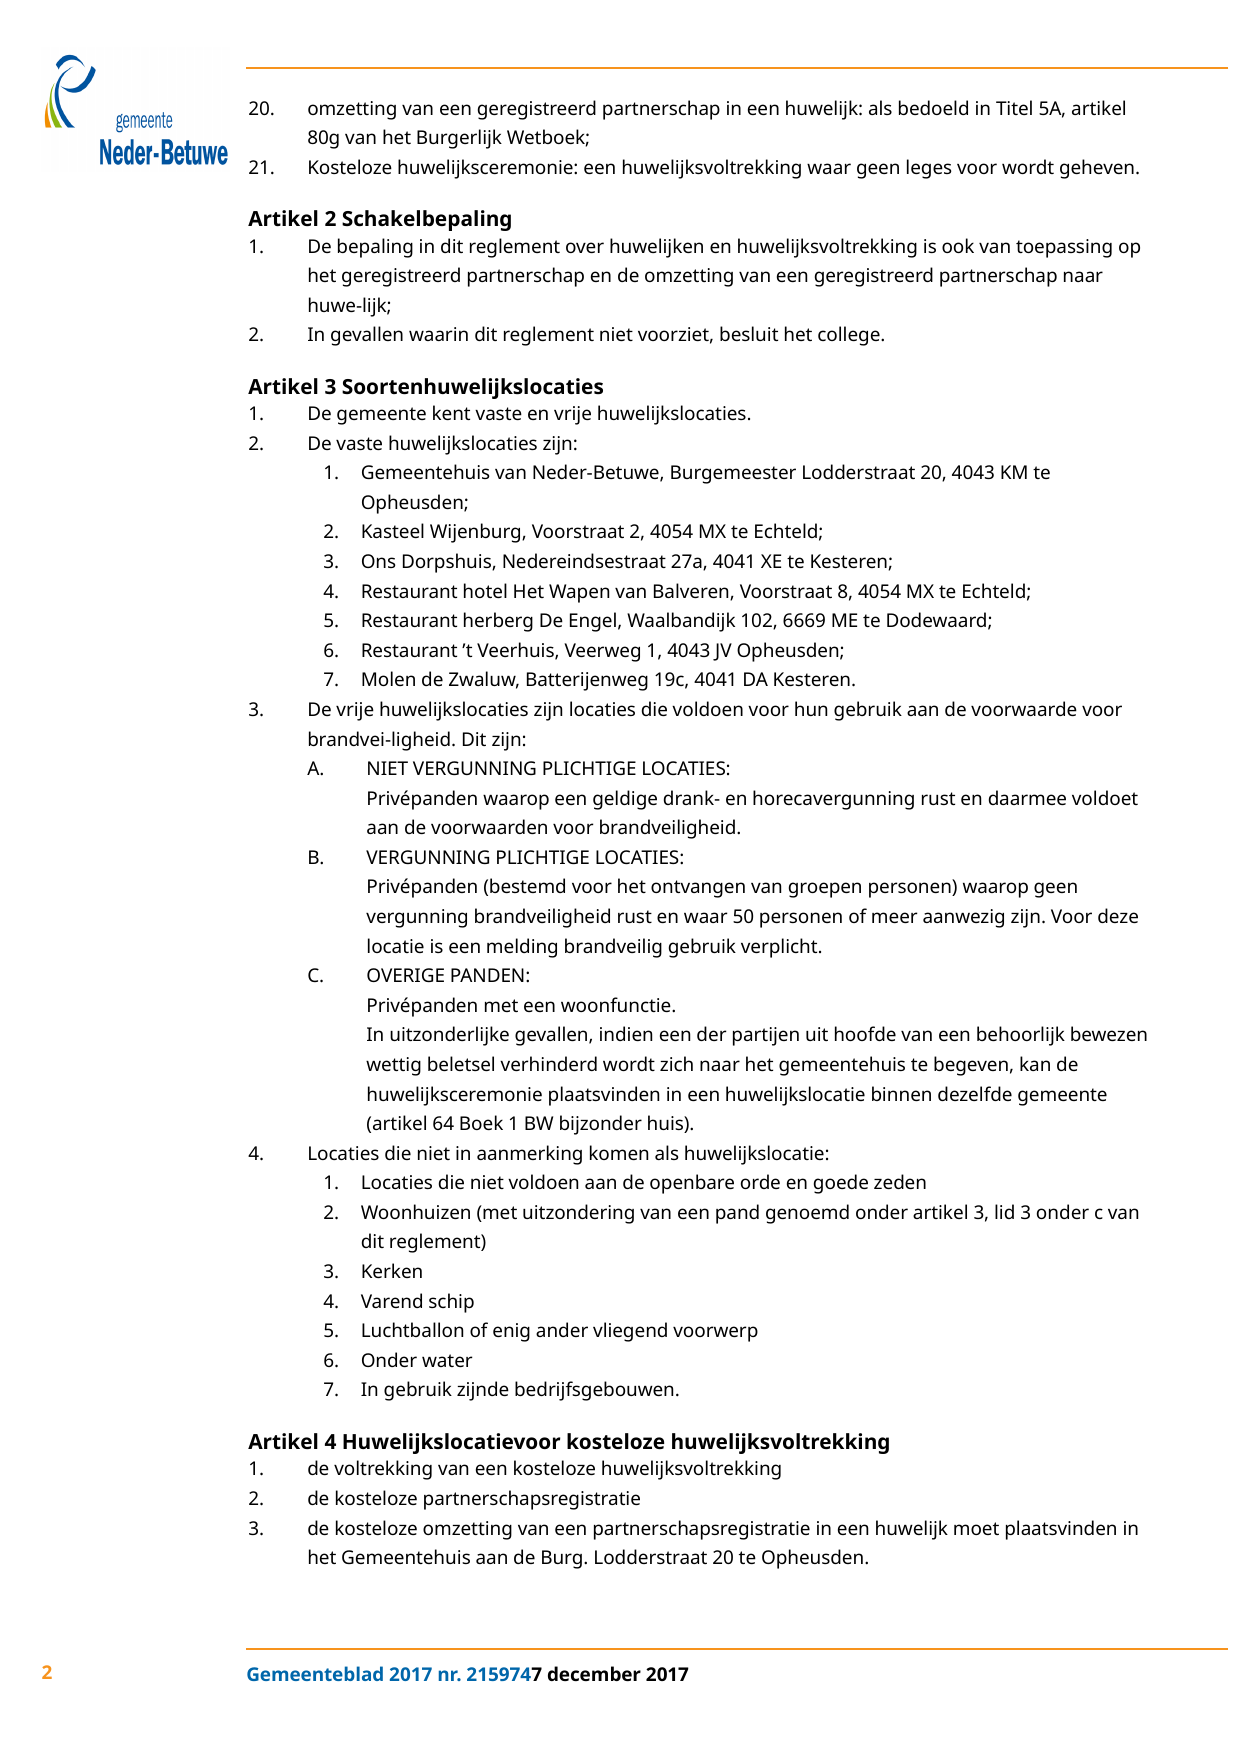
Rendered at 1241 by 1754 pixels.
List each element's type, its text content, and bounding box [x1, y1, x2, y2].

list Molen de Zwaluw, Batterijenweg 19c, 4041 DA Kesteren. [323, 667, 1152, 692]
picture [41, 47, 231, 172]
list Restaurant herberg De Engel, Waalbandijk 102, 6669 ME te Dodewaard; [323, 607, 1152, 633]
list Privépanden waarop een geldige drank- en horecavergunning rust en daarmee voldoet aan de voorwaarden voor brandveiligheid. [307, 785, 1152, 840]
list Onder water [323, 1347, 1152, 1373]
list Locaties die niet in aanmerking komen als huwelijkslocatie: [248, 1140, 1152, 1166]
list Varend schip [323, 1288, 1152, 1314]
list Kasteel Wijenburg, Voorstraat 2, 4054 MX te Echteld; [323, 519, 1152, 544]
text Artikel 4 Huwelijkslocatievoor kosteloze huwelijksvoltrekking [248, 1427, 1152, 1456]
list NIET VERGUNNING PLICHTIGE LOCATIES: [307, 755, 1152, 781]
list Kosteloze huwelijksceremonie: een huwelijksvoltrekking waar geen leges voor wordt geheven. [248, 154, 1152, 180]
list VERGUNNING PLICHTIGE LOCATIES: [307, 844, 1152, 870]
list De bepaling in dit reglement over huwelijken en huwelijksvoltrekking is ook van toepassing op het geregistreerd partnerschap en de omzetting van een geregistreerd partnerschap naar huwe-lijk; [248, 233, 1152, 318]
list In gevallen waarin dit reglement niet voorziet, besluit het college. [248, 322, 1152, 347]
list De gemeente kent vaste en vrije huwelijkslocaties. [248, 400, 1152, 426]
text Artikel 2 Schakelbepaling [248, 204, 1152, 233]
list OVERIGE PANDEN: [307, 962, 1152, 988]
text Artikel 3 Soortenhuwelijkslocaties [248, 372, 1152, 400]
list de voltrekking van een kosteloze huwelijksvoltrekking [248, 1456, 1152, 1481]
list De vrije huwelijkslocaties zijn locaties die voldoen voor hun gebruik aan de voorwaarde voor brandvei-ligheid. Dit zijn: [248, 696, 1152, 752]
list Kerken [323, 1258, 1152, 1284]
list Privépanden (bestemd voor het ontvangen van groepen personen) waarop geen vergunning brandveiligheid rust en waar 50 personen of meer aanwezig zijn. Voor deze locatie is een melding brandveilig gebruik verplicht. [307, 874, 1152, 959]
list Locaties die niet voldoen aan de openbare orde en goede zeden [323, 1169, 1152, 1195]
list Restaurant ’t Veerhuis, Veerweg 1, 4043 JV Opheusden; [323, 637, 1152, 663]
list de kosteloze omzetting van een partnerschapsregistratie in een huwelijk moet plaatsvinden in het Gemeentehuis aan de Burg. Lodderstraat 20 te Opheusden. [248, 1515, 1152, 1570]
list omzetting van een geregistreerd partnerschap in een huwelijk: als bedoeld in Titel 5A, artikel 80g van het Burgerlijk Wetboek; [248, 95, 1152, 150]
list Gemeentehuis van Neder-Betuwe, Burgemeester Lodderstraat 20, 4043 KM te Opheusden; [323, 459, 1152, 515]
list In gebruik zijnde bedrijfsgebouwen. [323, 1377, 1152, 1402]
list De vaste huwelijkslocaties zijn: [248, 430, 1152, 456]
list Woonhuizen (met uitzondering van een pand genoemd onder artikel 3, lid 3 onder c van dit reglement) [323, 1199, 1152, 1254]
list In uitzonderlijke gevallen, indien een der partijen uit hoofde van een behoorlijk bewezen wettig beletsel verhinderd wordt zich naar het gemeentehuis te begeven, kan de huwelijksceremonie plaatsvinden in een huwelijkslocatie binnen dezelfde gemeente (artikel 64 Boek 1 BW bijzonder huis). [307, 1022, 1152, 1136]
list Luchtballon of enig ander vliegend voorwerp [323, 1317, 1152, 1343]
list Privépanden met een woonfunctie. [307, 992, 1152, 1018]
list Ons Dorpshuis, Nedereindsestraat 27a, 4041 XE te Kesteren; [323, 548, 1152, 574]
list Restaurant hotel Het Wapen van Balveren, Voorstraat 8, 4054 MX te Echteld; [323, 578, 1152, 604]
list de kosteloze partnerschapsregistratie [248, 1485, 1152, 1511]
